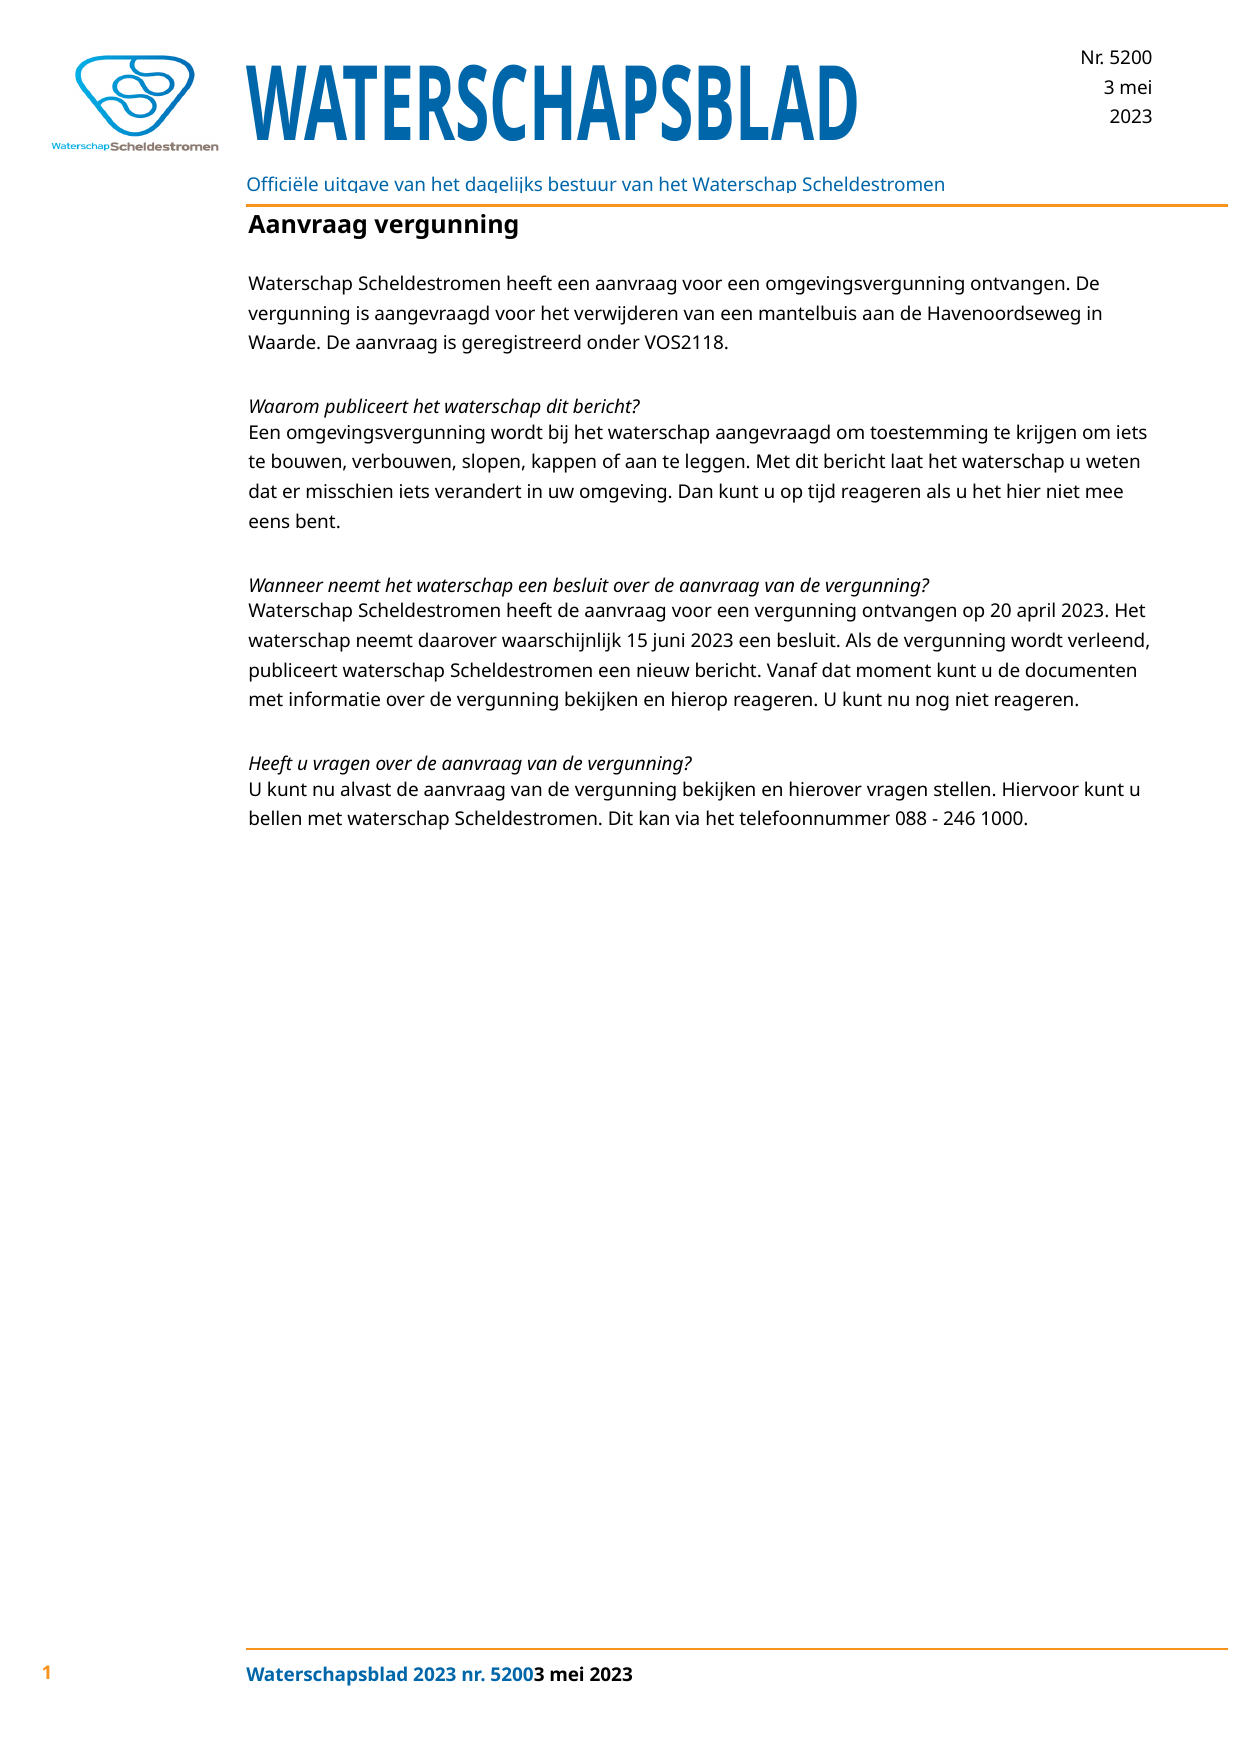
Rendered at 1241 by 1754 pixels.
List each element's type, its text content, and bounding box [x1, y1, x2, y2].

picture [41, 47, 231, 172]
text Aanvraag vergunning [248, 207, 1152, 241]
text Waterschap Scheldestromen heeft een aanvraag voor een omgevingsvergunning ontvangen. De vergunning is aangevraagd voor het verwijderen van een mantelbuis aan de Havenoordseweg in Waarde. De aanvraag is geregistreerd onder VOS2118. [248, 270, 1152, 355]
text U kunt nu alvast de aanvraag van de vergunning bekijken en hierover vragen stellen. Hiervoor kunt u bellen met waterschap Scheldestromen. Dit kan via het telefoonnummer 088 - 246 1000. [248, 776, 1152, 831]
text Waarom publiceert het waterschap dit bericht? [248, 393, 1152, 419]
text Waterschap Scheldestromen heeft de aanvraag voor een vergunning ontvangen op 20 april 2023. Het waterschap neemt daarover waarschijnlijk 15 juni 2023 een besluit. Als de vergunning wordt verleend, publiceert waterschap Scheldestromen een nieuw bericht. Vanaf dat moment kunt u de documenten met informatie over de vergunning bekijken en hierop reageren. U kunt nu nog niet reageren. [248, 598, 1152, 712]
text Heeft u vragen over de aanvraag van de vergunning? [248, 750, 1152, 776]
text Wanneer neemt het waterschap een besluit over de aanvraag van de vergunning? [248, 572, 1152, 598]
text Een omgevingsvergunning wordt bij het waterschap aangevraagd om toestemming te krijgen om iets te bouwen, verbouwen, slopen, kappen of aan te leggen. Met dit bericht laat het waterschap u weten dat er misschien iets verandert in uw omgeving. Dan kunt u op tijd reageren als u het hier niet mee eens bent. [248, 419, 1152, 534]
